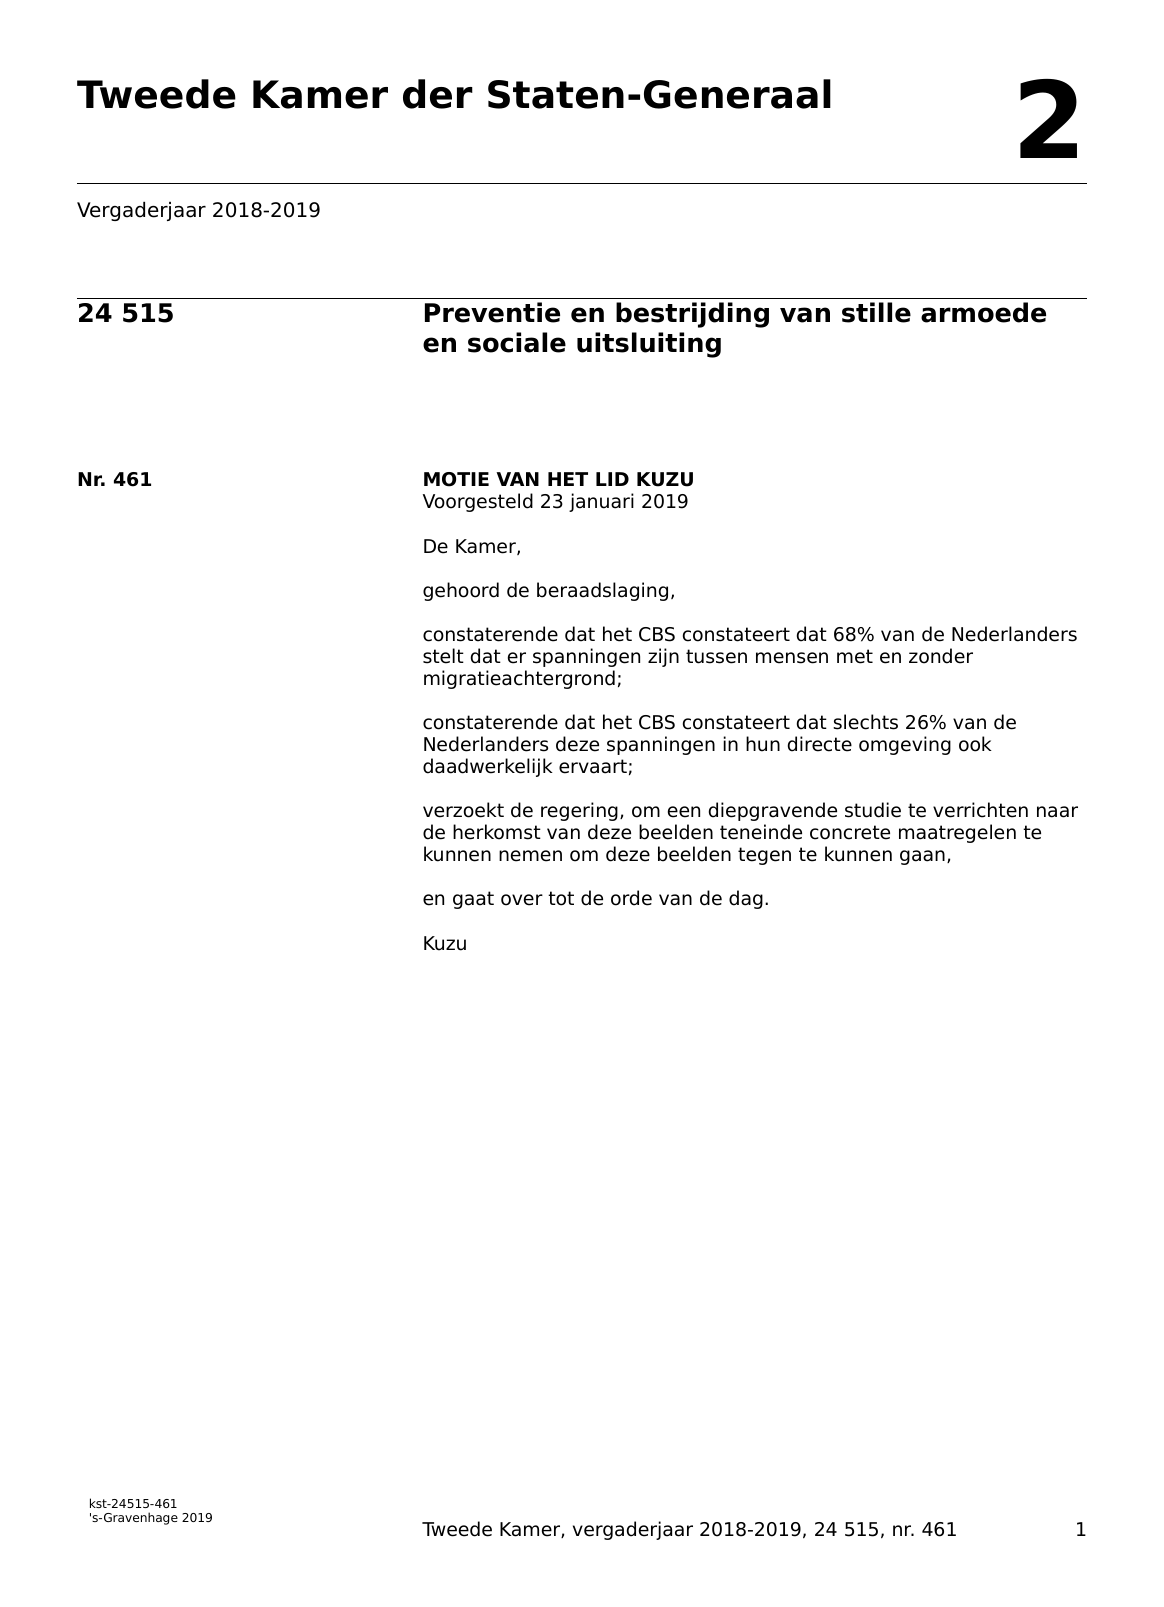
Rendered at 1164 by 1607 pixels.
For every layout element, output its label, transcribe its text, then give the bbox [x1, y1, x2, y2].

text constaterende dat het CBS constateert dat 68% van de Nederlanders stelt dat er spanningen zijn tussen mensen met en zonder migratieachtergrond; [422, 624, 1087, 690]
subtitle Nr. 461 MOTIE VAN HET LID KUZU [77, 469, 1087, 491]
table_cell Vergaderjaar 2018-2019 [77, 184, 1087, 298]
text De Kamer, [422, 536, 1087, 557]
text kst-24515-461 [88, 1497, 323, 1511]
text Voorgesteld 23 januari 2019 [422, 491, 1087, 513]
text gehoord de beraadslaging, [422, 580, 1087, 602]
text en gaat over tot de orde van de dag. [422, 888, 1087, 910]
text 's-Gravenhage 2019 [88, 1511, 323, 1525]
text Kuzu [422, 932, 1087, 954]
subtitle 24 515 Preventie en bestrijding van stille armoede en sociale uitsluiting [77, 299, 1087, 358]
table_header 2 [886, 59, 1087, 183]
table_header Tweede Kamer der Staten-Generaal [77, 59, 886, 183]
text constaterende dat het CBS constateert dat slechts 26% van de Nederlanders deze spanningen in hun directe omgeving ook daadwerkelijk ervaart; [422, 712, 1087, 778]
text verzoekt de regering, om een diepgravende studie te verrichten naar de herkomst van deze beelden teneinde concrete maatregelen te kunnen nemen om deze beelden tegen te kunnen gaan, [422, 800, 1087, 866]
